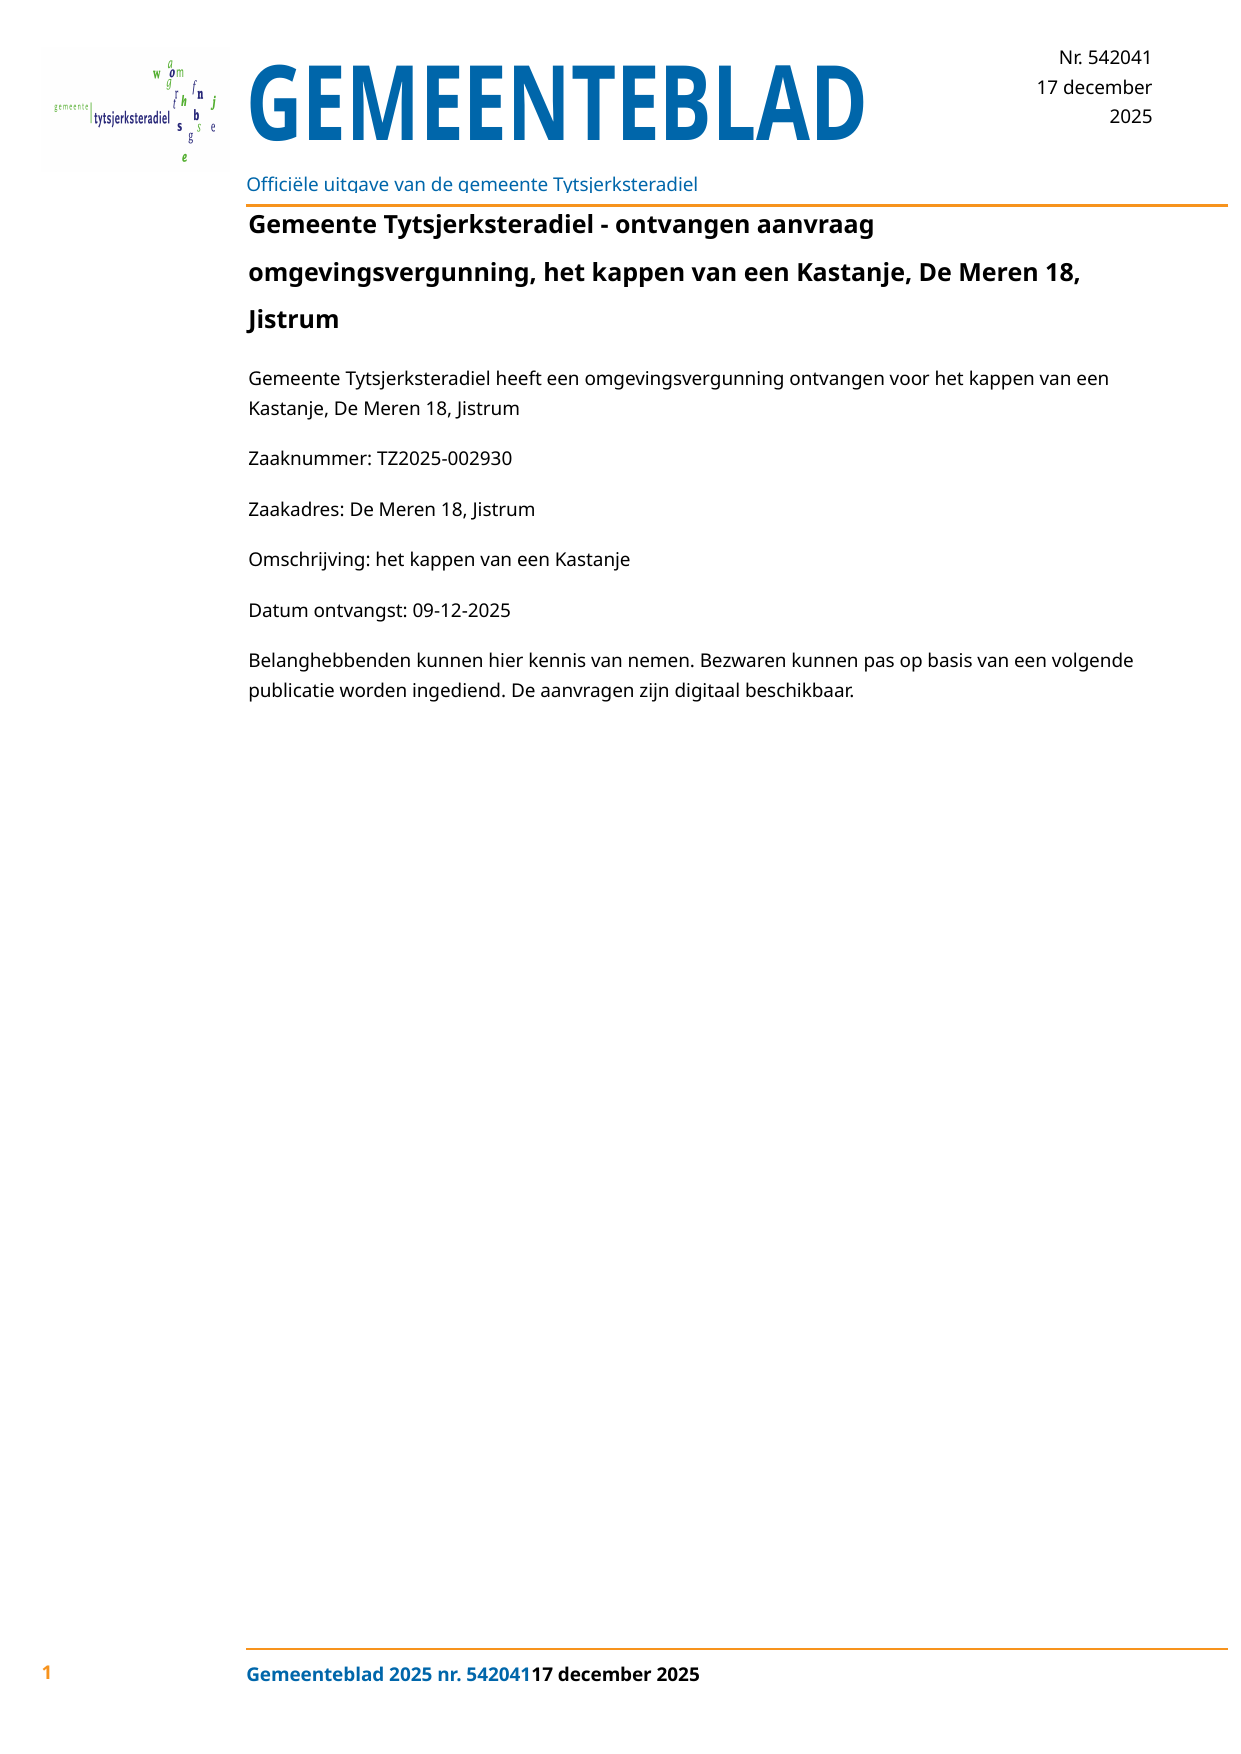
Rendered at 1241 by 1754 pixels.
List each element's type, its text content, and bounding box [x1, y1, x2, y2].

text Belanghebbenden kunnen hier kennis van nemen. Bezwaren kunnen pas op basis van een volgende publicatie worden ingediend. De aanvragen zijn digitaal beschikbaar. [248, 647, 1152, 702]
picture [41, 47, 231, 172]
text Gemeente Tytsjerksteradiel - ontvangen aanvraag omgevingsvergunning, het kappen van een Kastanje, De Meren 18, Jistrum [248, 207, 1152, 336]
text Zaakadres: De Meren 18, Jistrum [248, 496, 1152, 522]
text Omschrijving: het kappen van een Kastanje [248, 546, 1152, 572]
text Datum ontvangst: 09-12-2025 [248, 597, 1152, 622]
text Zaaknummer: TZ2025-002930 [248, 446, 1152, 471]
text Gemeente Tytsjerksteradiel heeft een omgevingsvergunning ontvangen voor het kappen van een Kastanje, De Meren 18, Jistrum [248, 366, 1152, 421]
